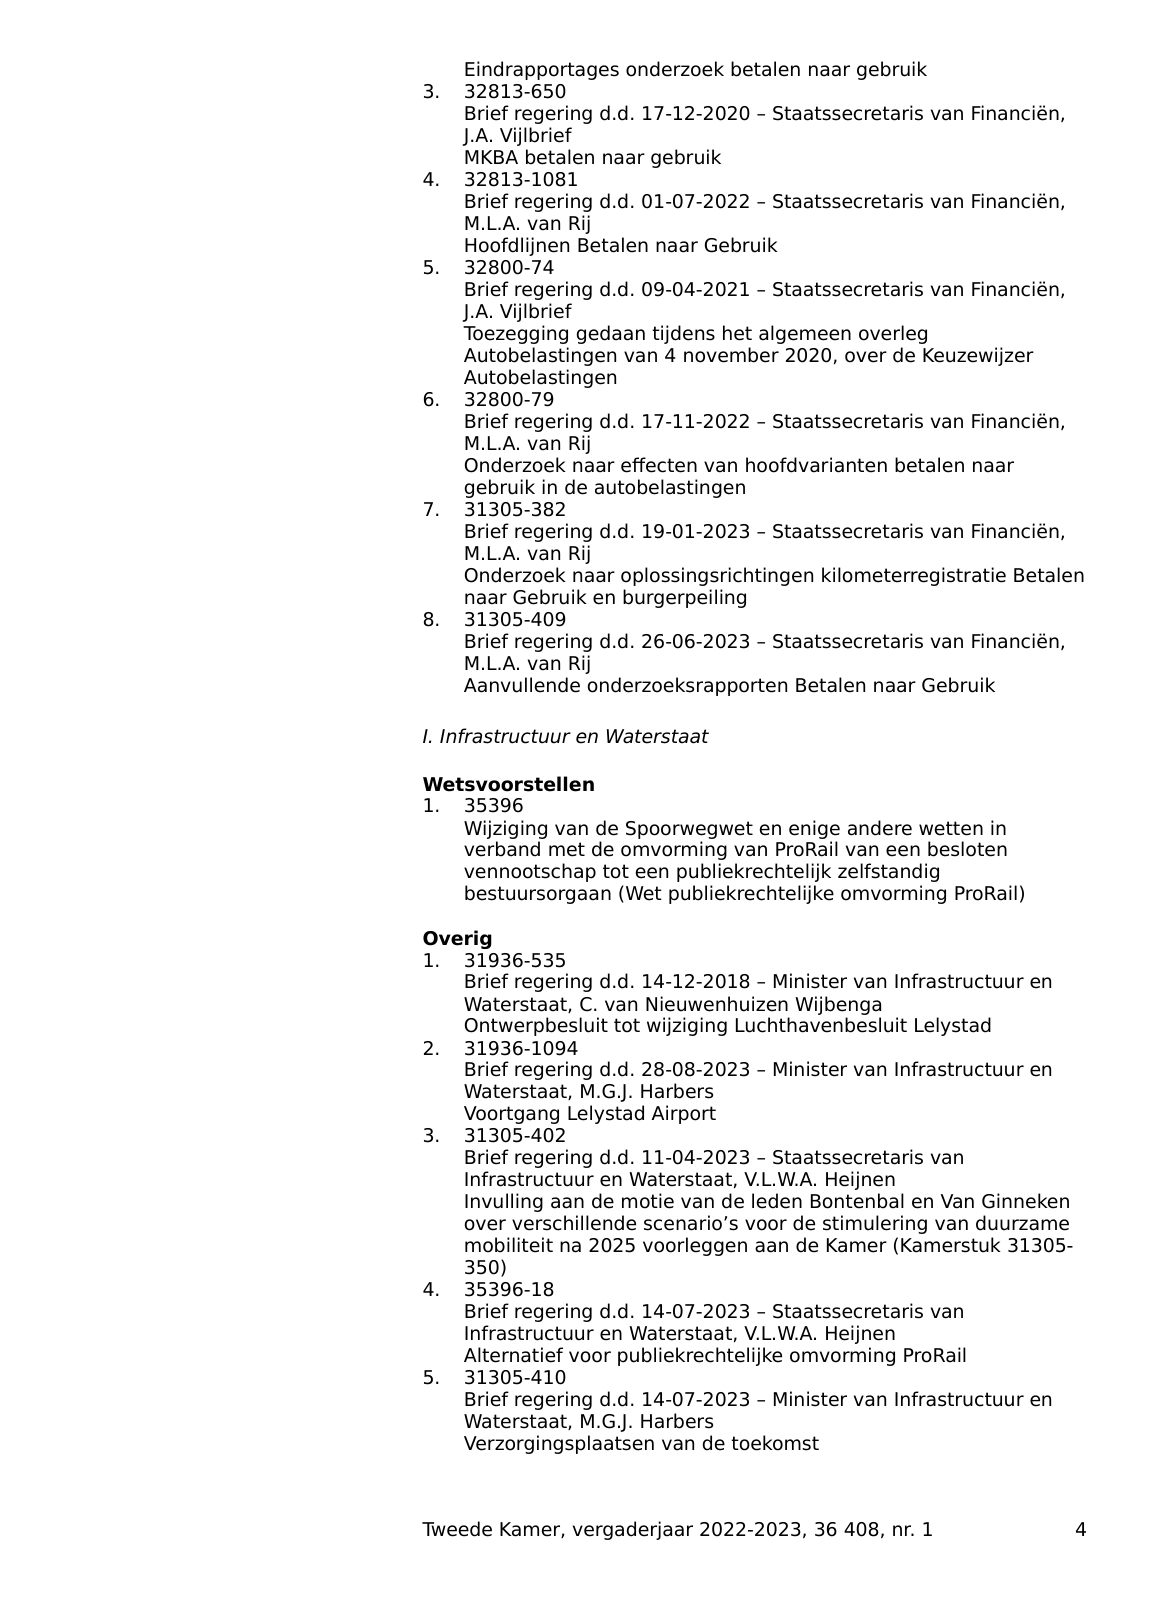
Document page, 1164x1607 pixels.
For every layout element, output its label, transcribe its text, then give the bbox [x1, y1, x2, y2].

text Brief regering d.d. 14-07-2023 – Staatssecretaris van Infrastructuur en Waterstaat, V.L.W.A. Heijnen [464, 1301, 1087, 1345]
text 1. 35396 [422, 795, 1087, 817]
text 6. 32800-79 [422, 389, 1087, 411]
text Onderzoek naar effecten van hoofdvarianten betalen naar gebruik in de autobelastingen [464, 455, 1087, 499]
text 3. 31305-402 [422, 1125, 1087, 1147]
text Brief regering d.d. 28-08-2023 – Minister van Infrastructuur en Waterstaat, M.G.J. Harbers [464, 1059, 1087, 1103]
text 7. 31305-382 [422, 499, 1087, 521]
text Voortgang Lelystad Airport [464, 1103, 1087, 1125]
text 4. 35396-18 [422, 1279, 1087, 1301]
text Alternatief voor publiekrechtelijke omvorming ProRail [464, 1345, 1087, 1367]
text Brief regering d.d. 01-07-2022 – Staatssecretaris van Financiën, M.L.A. van Rij [464, 191, 1087, 235]
text Brief regering d.d. 09-04-2021 – Staatssecretaris van Financiën, J.A. Vijlbrief [464, 279, 1087, 323]
text 3. 32813-650 [422, 81, 1087, 103]
text Brief regering d.d. 17-11-2022 – Staatssecretaris van Financiën, M.L.A. van Rij [464, 411, 1087, 455]
text 5. 32800-74 [422, 257, 1087, 279]
subtitle I. Infrastructuur en Waterstaat [422, 726, 1087, 748]
text 8. 31305-409 [422, 608, 1087, 631]
text Brief regering d.d. 19-01-2023 – Staatssecretaris van Financiën, M.L.A. van Rij [464, 521, 1087, 564]
text 2. 31936-1094 [422, 1037, 1087, 1059]
text 4. 32813-1081 [422, 169, 1087, 191]
text Brief regering d.d. 17-12-2020 – Staatssecretaris van Financiën, J.A. Vijlbrief [464, 103, 1087, 147]
text 1. 31936-535 [422, 949, 1087, 971]
text Brief regering d.d. 11-04-2023 – Staatssecretaris van Infrastructuur en Waterstaat, V.L.W.A. Heijnen [464, 1147, 1087, 1191]
text 5. 31305-410 [422, 1367, 1087, 1389]
text Invulling aan de motie van de leden Bontenbal en Van Ginneken over verschillende scenario’s voor de stimulering van duurzame mobiliteit na 2025 voorleggen aan de Kamer (Kamerstuk 31305-350) [464, 1191, 1087, 1279]
text Verzorgingsplaatsen van de toekomst [464, 1433, 1087, 1455]
text Onderzoek naar oplossingsrichtingen kilometerregistratie Betalen naar Gebruik en burgerpeiling [464, 564, 1087, 608]
text Brief regering d.d. 26-06-2023 – Staatssecretaris van Financiën, M.L.A. van Rij [464, 631, 1087, 674]
text Wijziging van de Spoorwegwet en enige andere wetten in verband met de omvorming van ProRail van een besloten vennootschap tot een publiekrechtelijk zelfstandig bestuursorgaan (Wet publiekrechtelijke omvorming ProRail) [464, 817, 1087, 905]
text Brief regering d.d. 14-12-2018 – Minister van Infrastructuur en Waterstaat, C. van Nieuwenhuizen Wijbenga [464, 971, 1087, 1015]
text Ontwerpbesluit tot wijziging Luchthavenbesluit Lelystad [464, 1015, 1087, 1037]
text Hoofdlijnen Betalen naar Gebruik [464, 235, 1087, 257]
text MKBA betalen naar gebruik [464, 147, 1087, 169]
subtitle Overig [422, 927, 1087, 949]
text Aanvullende onderzoeksrapporten Betalen naar Gebruik [464, 674, 1087, 696]
text Brief regering d.d. 14-07-2023 – Minister van Infrastructuur en Waterstaat, M.G.J. Harbers [464, 1389, 1087, 1433]
text Eindrapportages onderzoek betalen naar gebruik [464, 59, 1087, 81]
subtitle Wetsvoorstellen [422, 773, 1087, 795]
text Toezegging gedaan tijdens het algemeen overleg Autobelastingen van 4 november 2020, over de Keuzewijzer Autobelastingen [464, 323, 1087, 389]
